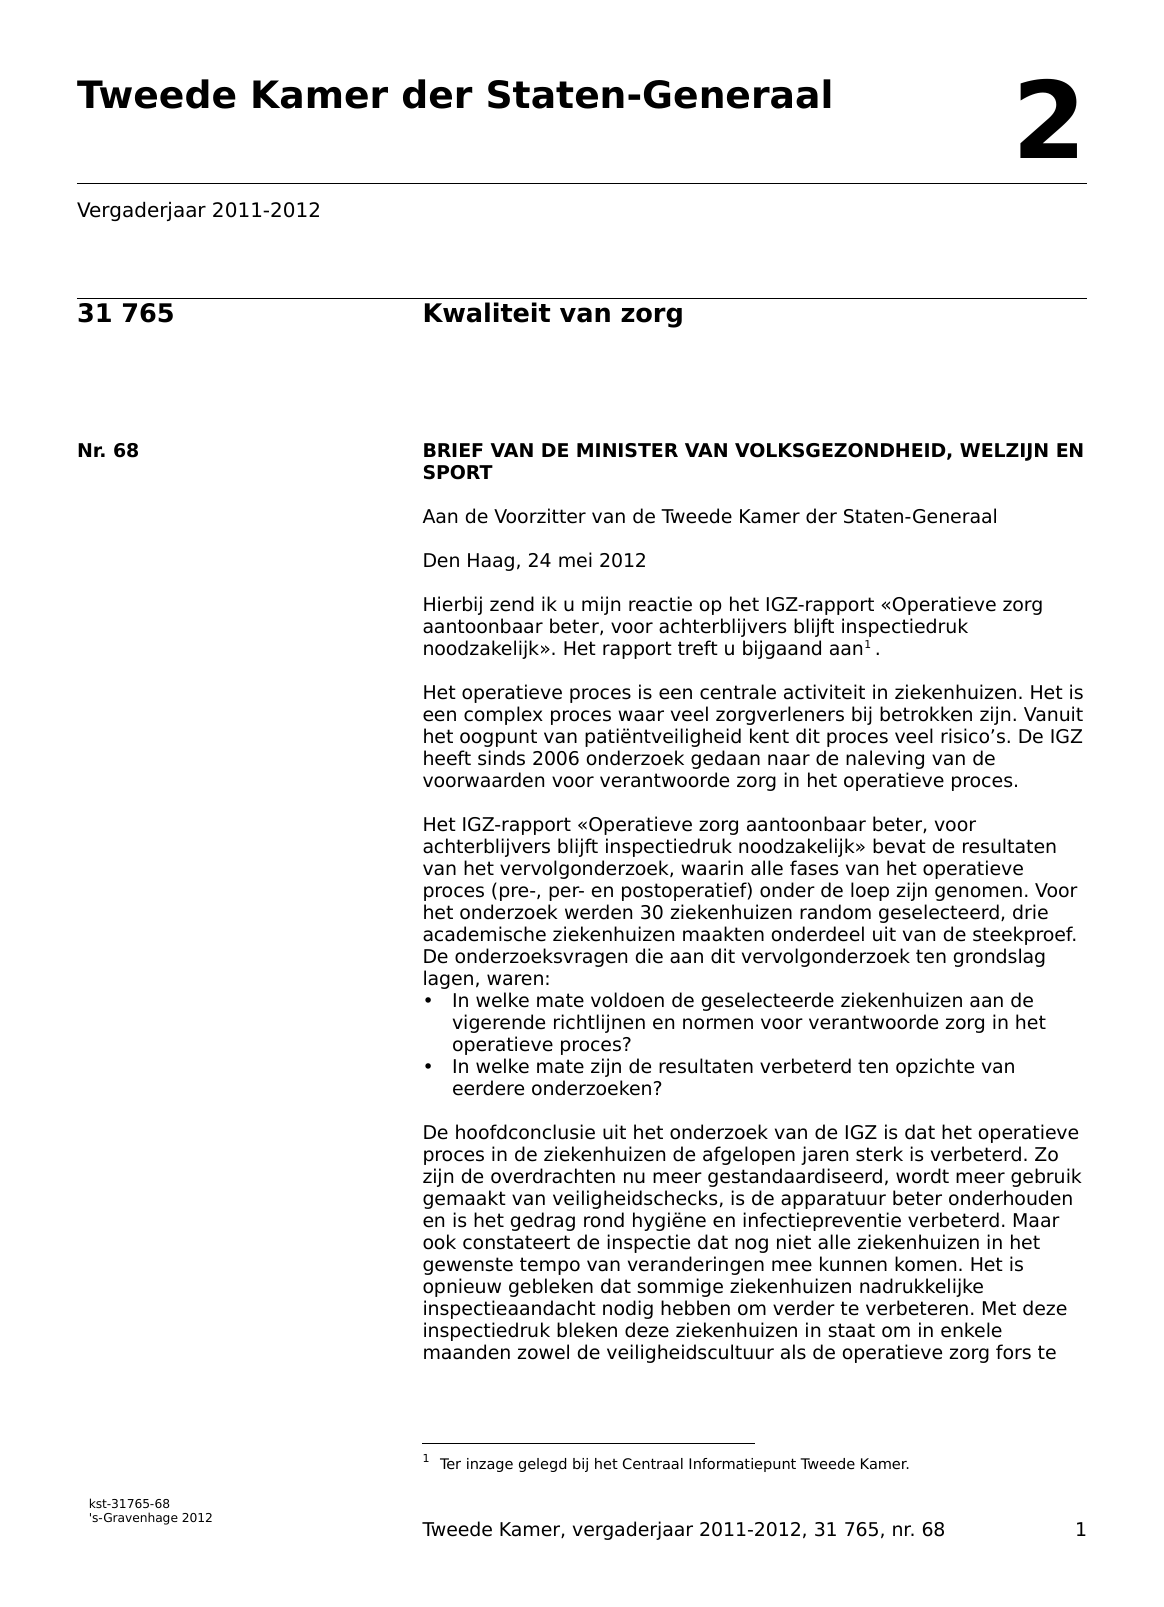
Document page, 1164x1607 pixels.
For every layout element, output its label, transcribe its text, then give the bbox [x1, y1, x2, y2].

text Aan de Voorzitter van de Tweede Kamer der Staten-Generaal [422, 506, 1087, 528]
text Den Haag, 24 mei 2012 [422, 550, 1087, 572]
table_header 2 [886, 59, 1087, 183]
text Het IGZ-rapport «Operatieve zorg aantoonbaar beter, voor achterblijvers blijft inspectiedruk noodzakelijk» bevat de resultaten van het vervolgonderzoek, waarin alle fases van het operatieve proces (pre-, per- en postoperatief) onder de loep zijn genomen. Voor het onderzoek werden 30 ziekenhuizen random geselecteerd, drie academische ziekenhuizen maakten onderdeel uit van de steekproef. De onderzoeksvragen die aan dit vervolgonderzoek ten grondslag lagen, waren: [422, 814, 1087, 990]
subtitle Nr. 68 BRIEF VAN DE MINISTER VAN VOLKSGEZONDHEID, WELZIJN EN SPORT [77, 440, 1087, 484]
text kst-31765-68 [88, 1497, 323, 1511]
text 's-Gravenhage 2012 [88, 1511, 323, 1525]
text De hoofdconclusie uit het onderzoek van de IGZ is dat het operatieve proces in de ziekenhuizen de afgelopen jaren sterk is verbeterd. Zo zijn de overdrachten nu meer gestandaardiseerd, wordt meer gebruik gemaakt van veiligheidschecks, is de apparatuur beter onderhouden en is het gedrag rond hygiëne en infectiepreventie verbeterd. Maar ook constateert de inspectie dat nog niet alle ziekenhuizen in het gewenste tempo van veranderingen mee kunnen komen. Het is opnieuw gebleken dat sommige ziekenhuizen nadrukkelijke inspectieaandacht nodig hebben om verder te verbeteren. Met deze inspectiedruk bleken deze ziekenhuizen in staat om in enkele maanden zowel de veiligheidscultuur als de operatieve zorg fors te [422, 1122, 1087, 1364]
table_header Tweede Kamer der Staten-Generaal [77, 59, 886, 183]
text • In welke mate voldoen de geselecteerde ziekenhuizen aan de vigerende richtlijnen en normen voor verantwoorde zorg in het operatieve proces? [422, 990, 1087, 1056]
text • In welke mate zijn de resultaten verbeterd ten opzichte van eerdere onderzoeken? [422, 1056, 1087, 1100]
text Het operatieve proces is een centrale activiteit in ziekenhuizen. Het is een complex proces waar veel zorgverleners bij betrokken zijn. Vanuit het oogpunt van patiëntveiligheid kent dit proces veel risico’s. De IGZ heeft sinds 2006 onderzoek gedaan naar de naleving van de voorwaarden voor verantwoorde zorg in het operatieve proces. [422, 682, 1087, 792]
table_cell Vergaderjaar 2011-2012 [77, 184, 1087, 298]
text Ter inzage gelegd bij het Centraal Informatiepunt Tweede Kamer. [422, 1452, 1087, 1474]
subtitle 31 765 Kwaliteit van zorg [77, 299, 1087, 329]
text Hierbij zend ik u mijn reactie op het IGZ-rapport «Operatieve zorg aantoonbaar beter, voor achterblijvers blijft inspectiedruk noodzakelijk». Het rapport treft u bijgaand aan. [422, 594, 1087, 660]
